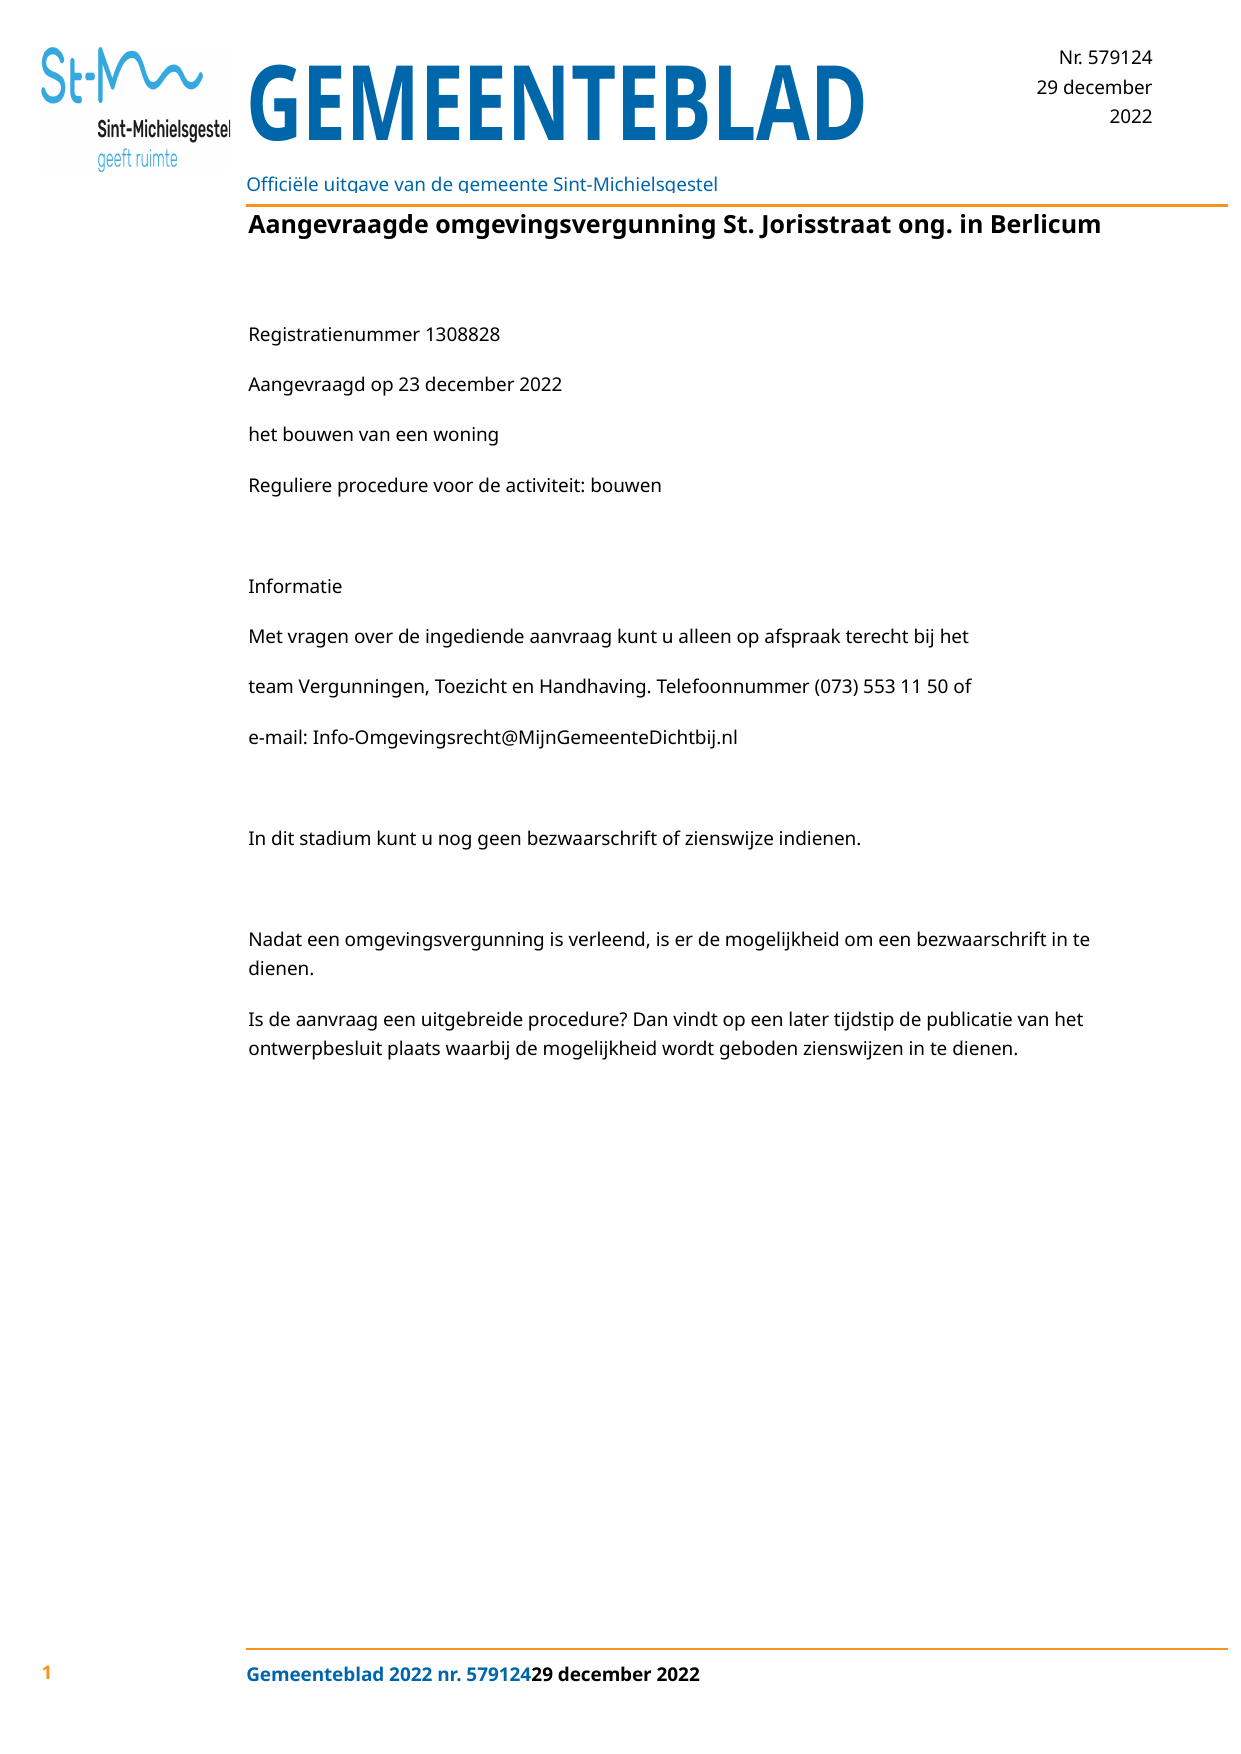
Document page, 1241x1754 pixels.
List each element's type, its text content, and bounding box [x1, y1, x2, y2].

text Registratienummer 1308828 [248, 321, 1152, 346]
text het bouwen van een woning [248, 422, 1152, 447]
text Informatie [248, 573, 1152, 598]
text Nadat een omgevingsvergunning is verleend, is er de mogelijkheid om een bezwaarschrift in te dienen. [248, 926, 1152, 981]
text e-mail: Info-Omgevingsrecht@MijnGemeenteDichtbij.nl [248, 724, 1152, 750]
text Met vragen over de ingediende aanvraag kunt u alleen op afspraak terecht bij het [248, 623, 1152, 649]
text Reguliere procedure voor de activiteit: bouwen [248, 472, 1152, 498]
picture [41, 47, 231, 172]
text Is de aanvraag een uitgebreide procedure? Dan vindt op een later tijdstip de publicatie van het ontwerpbesluit plaats waarbij de mogelijkheid wordt geboden zienswijzen in te dienen. [248, 1006, 1152, 1061]
text team Vergunningen, Toezicht en Handhaving. Telefoonnummer (073) 553 11 50 of [248, 674, 1152, 699]
text Aangevraagd op 23 december 2022 [248, 371, 1152, 397]
text In dit stadium kunt u nog geen bezwaarschrift of zienswijze indienen. [248, 825, 1152, 851]
text Aangevraagde omgevingsvergunning St. Jorisstraat ong. in Berlicum [248, 207, 1152, 241]
